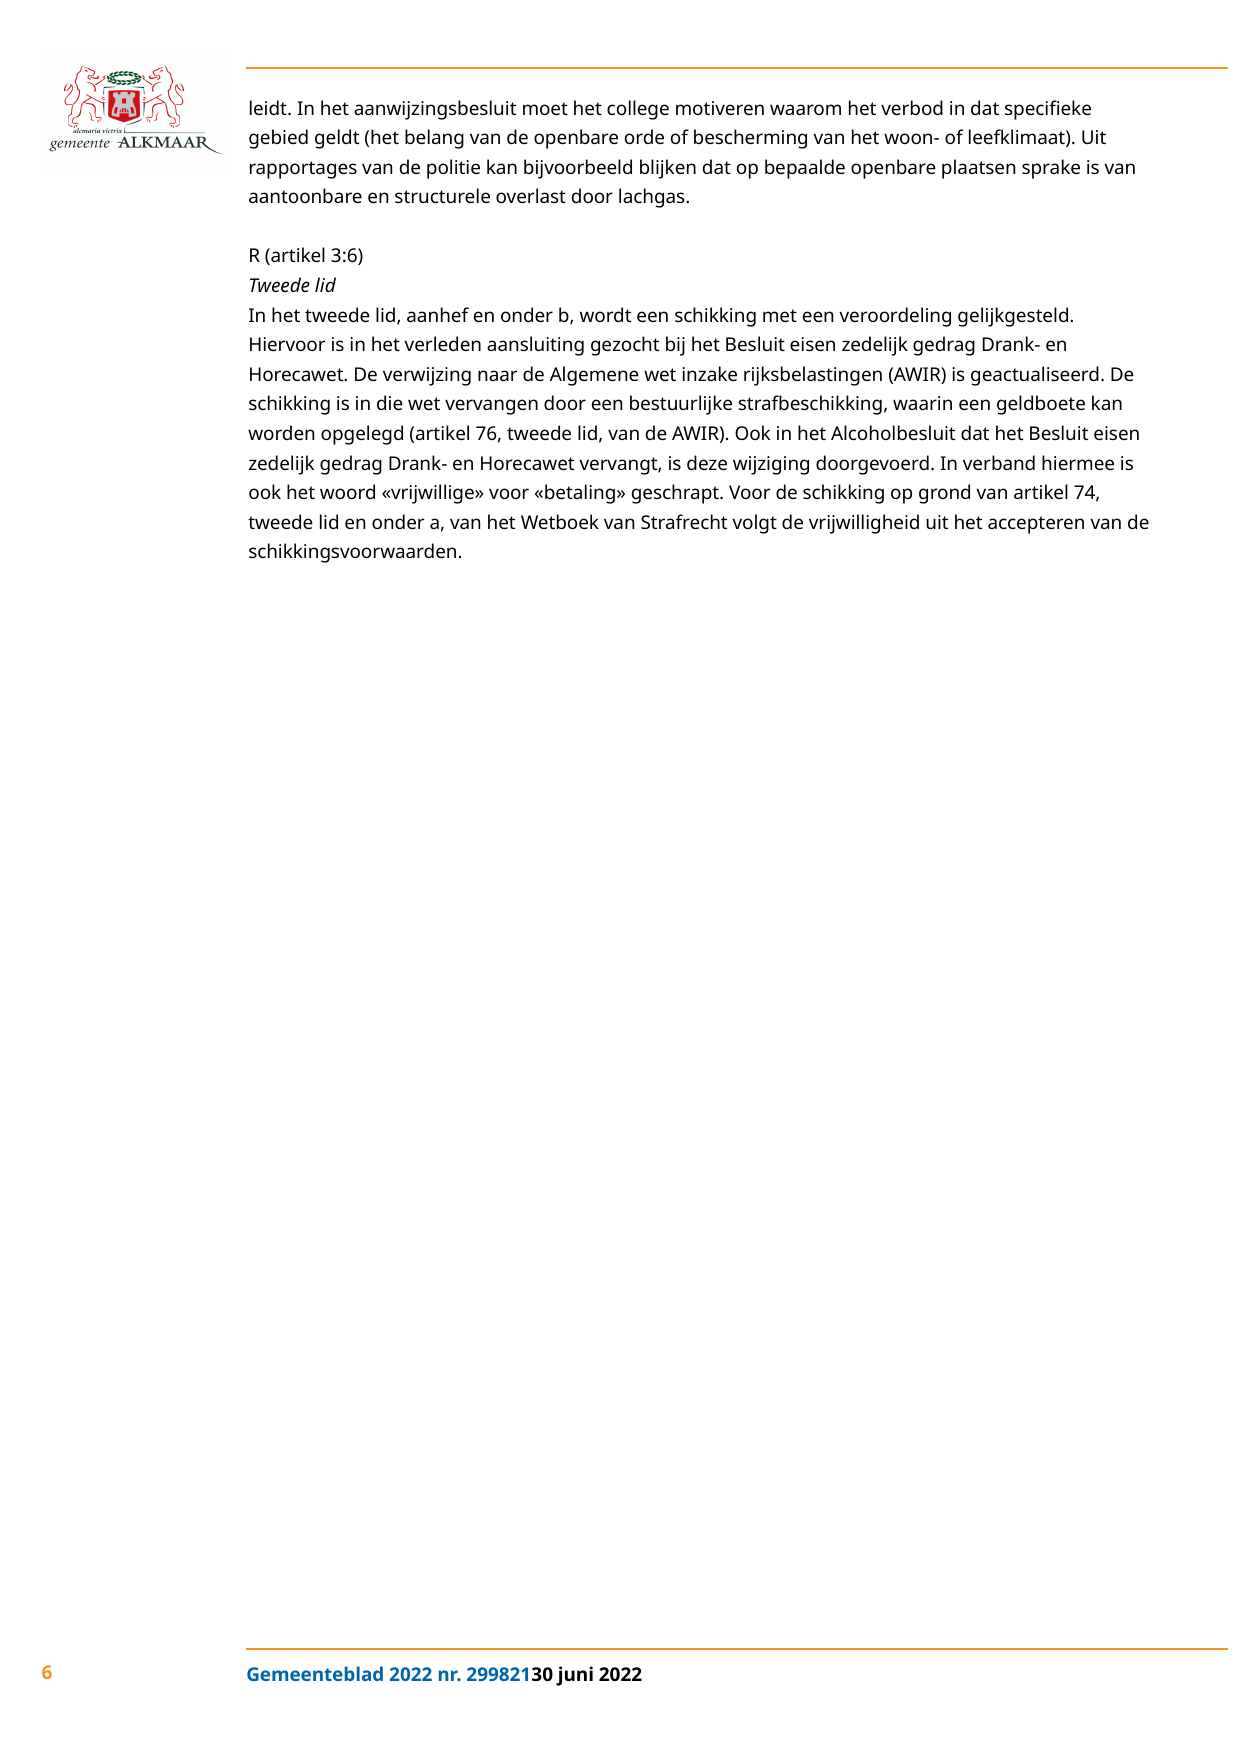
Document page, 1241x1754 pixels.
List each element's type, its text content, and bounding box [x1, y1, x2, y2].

text Tweede lid [248, 272, 1152, 298]
text In het tweede lid, aanhef en onder b, wordt een schikking met een veroordeling gelijkgesteld. Hiervoor is in het verleden aansluiting gezocht bij het Besluit eisen zedelijk gedrag Drank- en Horecawet. De verwijzing naar de Algemene wet inzake rijksbelastingen (AWIR) is geactualiseerd. De schikking is in die wet vervangen door een bestuurlijke strafbeschikking, waarin een geldboete kan worden opgelegd (artikel 76, tweede lid, van de AWIR). Ook in het Alcoholbesluit dat het Besluit eisen zedelijk gedrag Drank- en Horecawet vervangt, is deze wijziging doorgevoerd. In verband hiermee is ook het woord «vrijwillige» voor «betaling» geschrapt. Voor de schikking op grond van artikel 74, tweede lid en onder a, van het Wetboek van Strafrecht volgt de vrijwilligheid uit het accepteren van de schikkingsvoorwaarden. [248, 302, 1152, 564]
text R (artikel 3:6) [248, 243, 1152, 268]
picture [41, 47, 231, 172]
text leidt. In het aanwijzingsbesluit moet het college motiveren waarom het verbod in dat specifieke gebied geldt (het belang van de openbare orde of bescherming van het woon- of leefklimaat). Uit rapportages van de politie kan bijvoorbeeld blijken dat op bepaalde openbare plaatsen sprake is van aantoonbare en structurele overlast door lachgas. [248, 95, 1152, 209]
